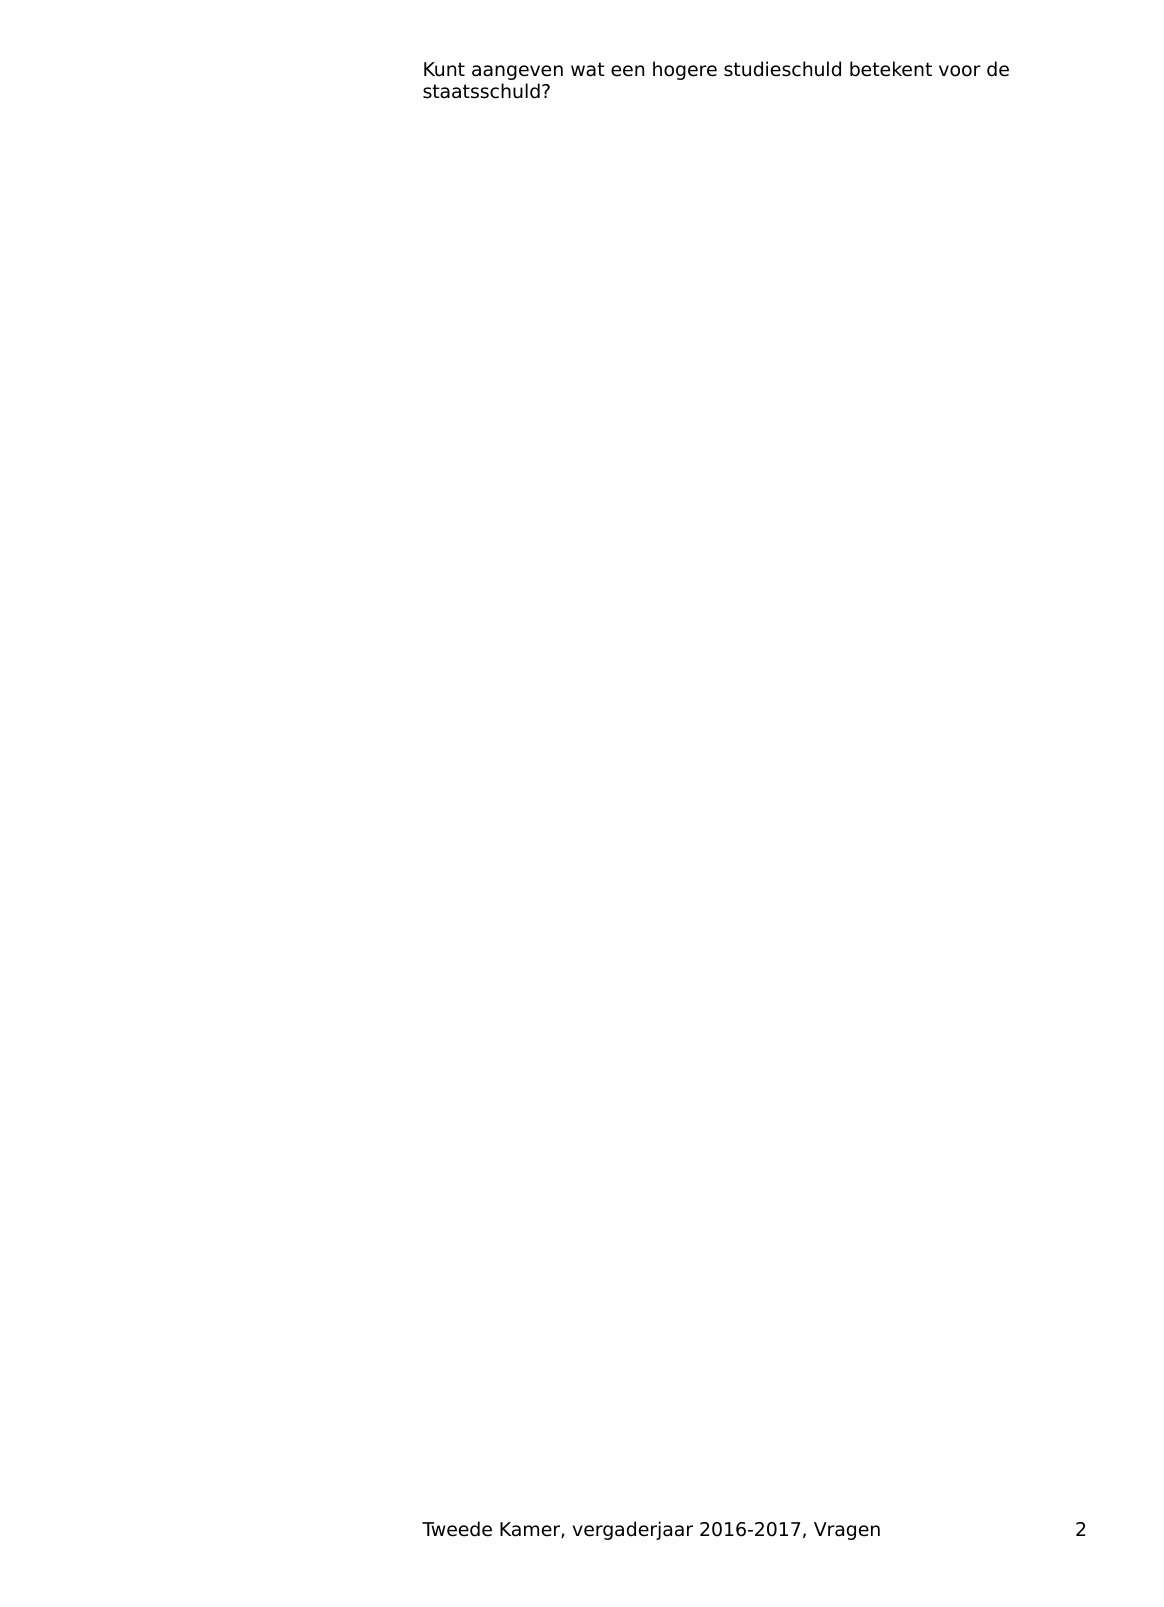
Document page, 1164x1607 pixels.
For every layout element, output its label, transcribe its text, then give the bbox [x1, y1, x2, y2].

text Kunt aangeven wat een hogere studieschuld betekent voor de staatsschuld? [422, 59, 1087, 103]
